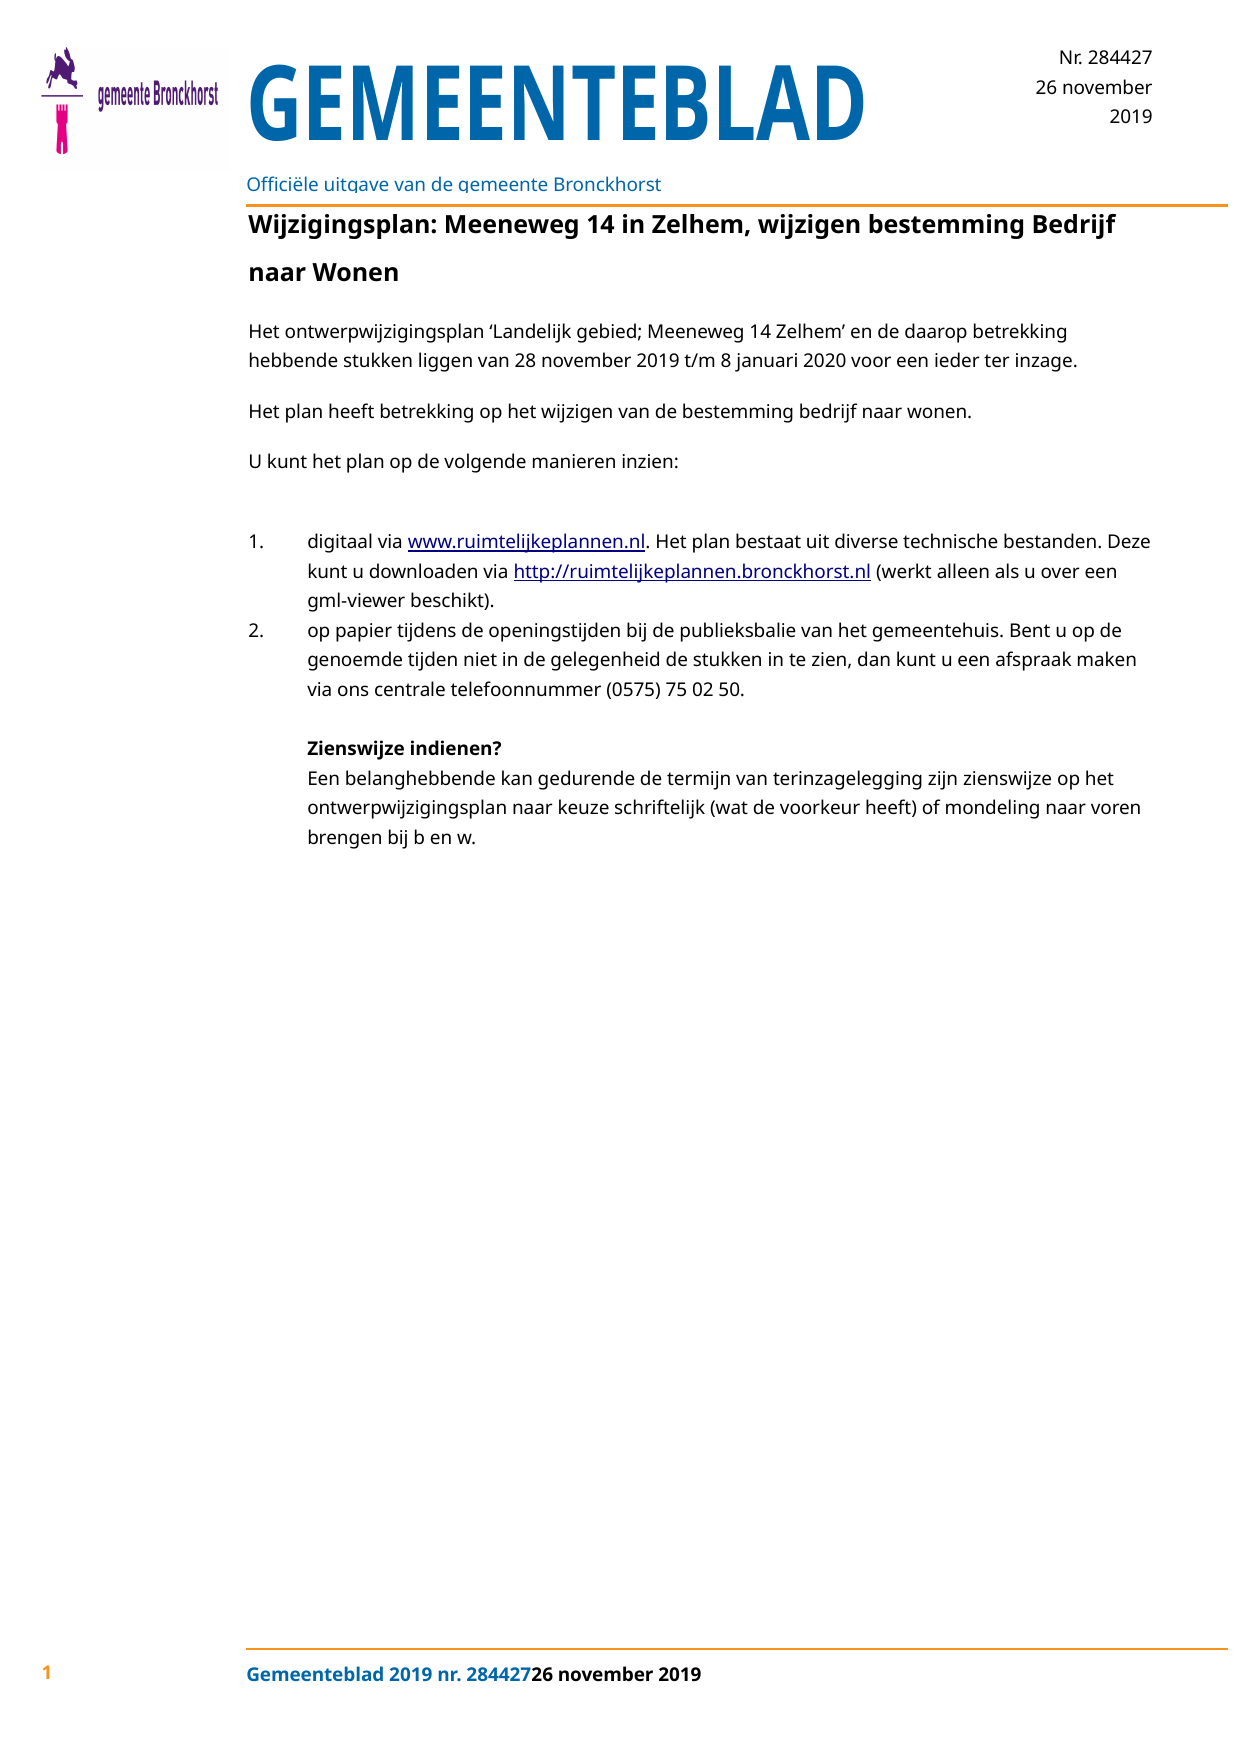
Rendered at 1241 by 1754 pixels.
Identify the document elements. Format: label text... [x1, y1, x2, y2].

list Zienswijze indienen? [248, 735, 1152, 761]
text Het plan heeft betrekking op het wijzigen van de bestemming bedrijf naar wonen. [248, 398, 1152, 424]
text Het ontwerpwijzigingsplan ‘Landelijk gebied; Meeneweg 14 Zelhem’ en de daarop betrekking hebbende stukken liggen van 28 november 2019 t/m 8 januari 2020 voor een ieder ter inzage. [248, 318, 1152, 373]
list op papier tijdens de openingstijden bij de publieksbalie van het gemeentehuis. Bent u op de genoemde tijden niet in de gelegenheid de stukken in te zien, dan kunt u een afspraak maken via ons centrale telefoonnummer (0575) 75 02 50. [248, 617, 1152, 702]
list digitaal via www.ruimtelijkeplannen.nl. Het plan bestaat uit diverse technische bestanden. Deze kunt u downloaden via http://ruimtelijkeplannen.bronckhorst.nl (werkt alleen als u over een gml-viewer beschikt). [248, 528, 1152, 613]
text Wijzigingsplan: Meeneweg 14 in Zelhem, wijzigen bestemming Bedrijf naar Wonen [248, 207, 1152, 288]
list Een belanghebbende kan gedurende de termijn van terinzagelegging zijn zienswijze op het ontwerpwijzigingsplan naar keuze schriftelijk (wat de voorkeur heeft) of mondeling naar voren brengen bij b en w. [248, 765, 1152, 850]
picture [41, 47, 231, 172]
text U kunt het plan op de volgende manieren inzien: [248, 448, 1152, 474]
